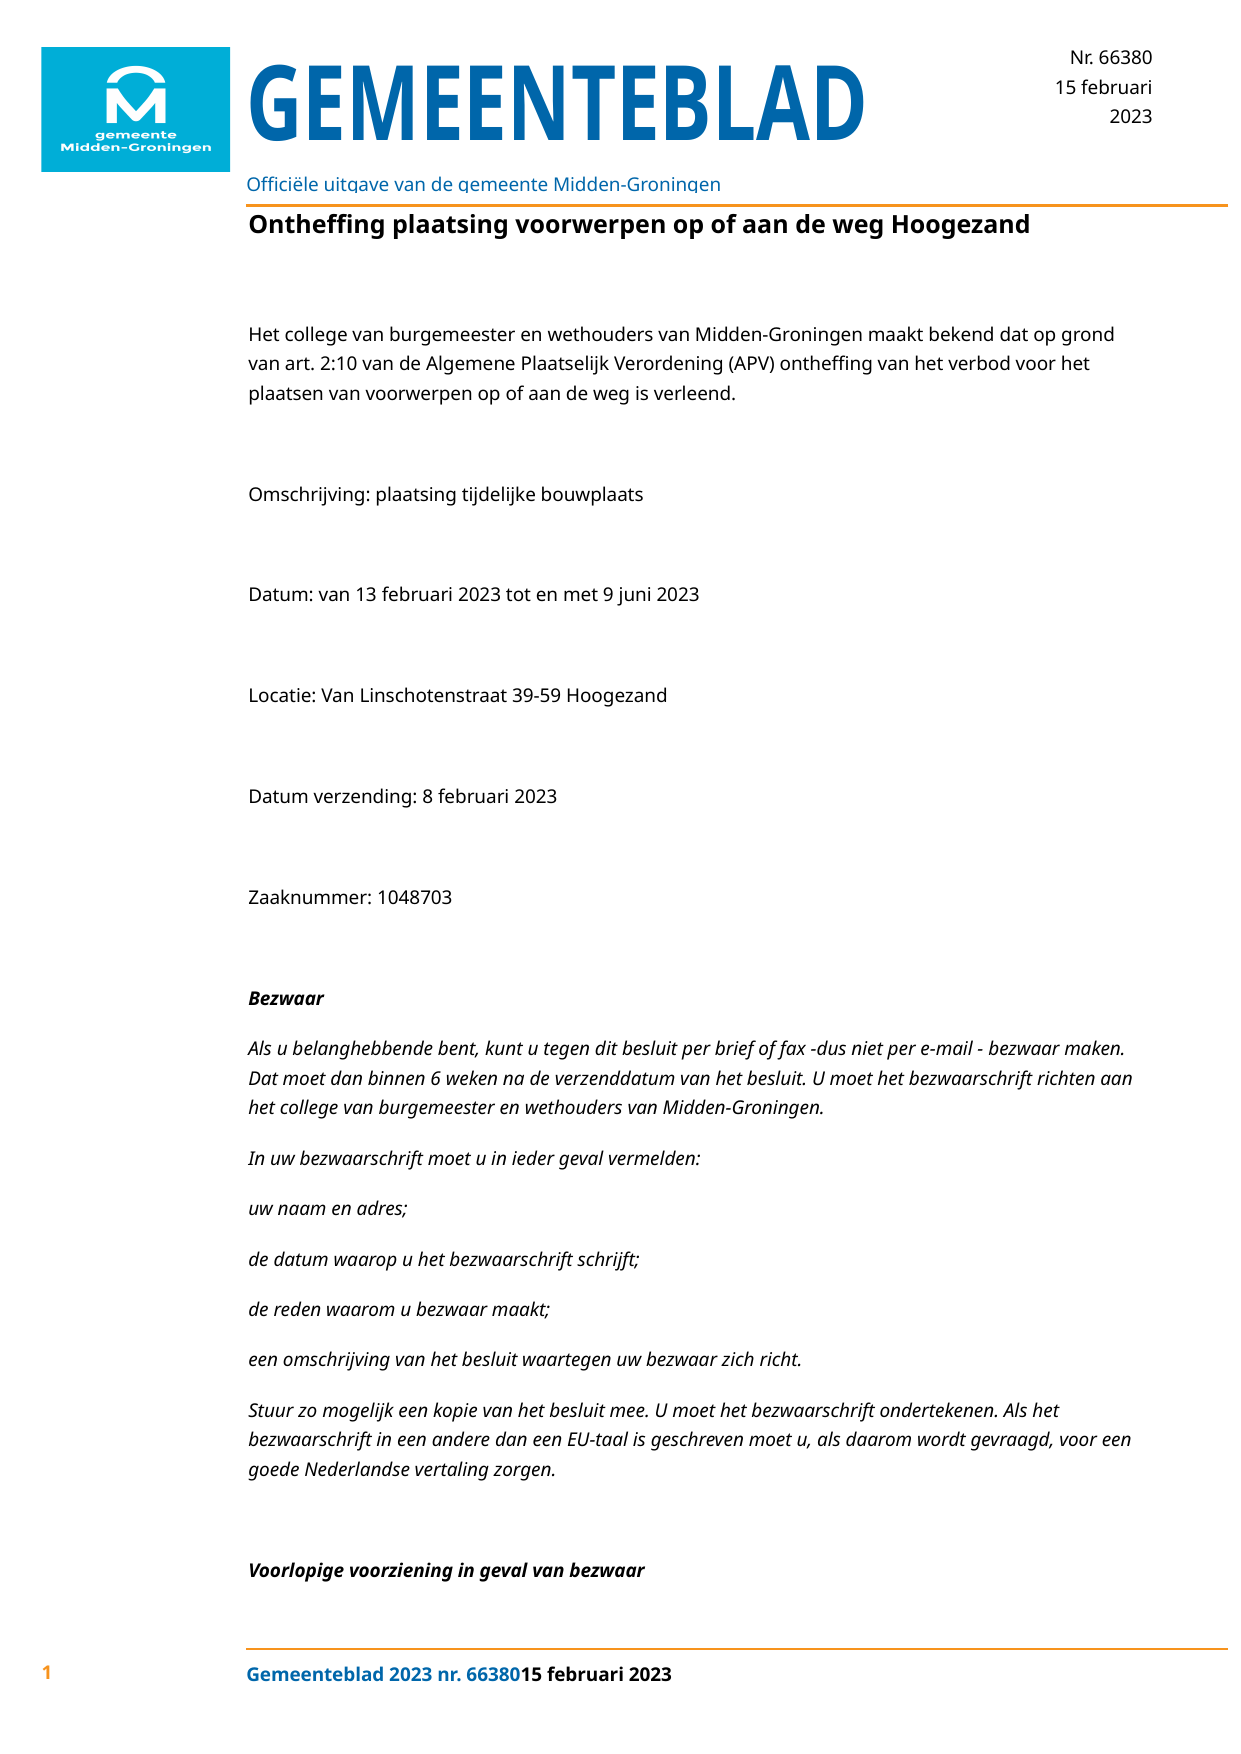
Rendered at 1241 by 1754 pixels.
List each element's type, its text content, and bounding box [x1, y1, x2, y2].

picture [108, 66, 164, 82]
text de datum waarop u het bezwaarschrift schrijft; [248, 1246, 1152, 1271]
text Voorlopige voorziening in geval van bezwaar [248, 1557, 1152, 1583]
text Het college van burgemeester en wethouders van Midden-Groningen maakt bekend dat op grond van art. 2:10 van de Algemene Plaatselijk Verordening (APV) ontheffing van het verbod voor het plaatsen van voorwerpen op of aan de weg is verleend. [248, 321, 1152, 406]
text Ontheffing plaatsing voorwerpen op of aan de weg Hoogezand [248, 207, 1152, 241]
text uw naam en adres; [248, 1195, 1152, 1221]
text Als u belanghebbende bent, kunt u tegen dit besluit per brief of fax -dus niet per e-mail - bezwaar maken. Dat moet dan binnen 6 weken na de verzenddatum van het besluit. U moet het bezwaarschrift richten aan het college van burgemeester en wethouders van Midden-Groningen. [248, 1035, 1152, 1120]
picture [184, 146, 190, 153]
text de reden waarom u bezwaar maakt; [248, 1296, 1152, 1322]
text In uw bezwaarschrift moet u in ieder geval vermelden: [248, 1145, 1152, 1171]
text Zaaknummer: 1048703 [248, 884, 1152, 910]
text Datum verzending: 8 februari 2023 [248, 783, 1152, 809]
text Stuur zo mogelijk een kopie van het besluit mee. U moet het bezwaarschrift ondertekenen. Als het bezwaarschrift in een andere dan een EU-taal is geschreven moet u, als daarom wordt gevraagd, voor een goede Nederlandse vertaling zorgen. [248, 1397, 1152, 1482]
text Datum: van 13 februari 2023 tot en met 9 juni 2023 [248, 582, 1152, 607]
text Locatie: Van Linschotenstraat 39-59 Hoogezand [248, 682, 1152, 708]
text Omschrijving: plaatsing tijdelijke bouwplaats [248, 481, 1152, 506]
text een omschrijving van het besluit waartegen uw bezwaar zich richt. [248, 1347, 1152, 1372]
picture [107, 89, 165, 122]
text Bezwaar [248, 985, 1152, 1011]
